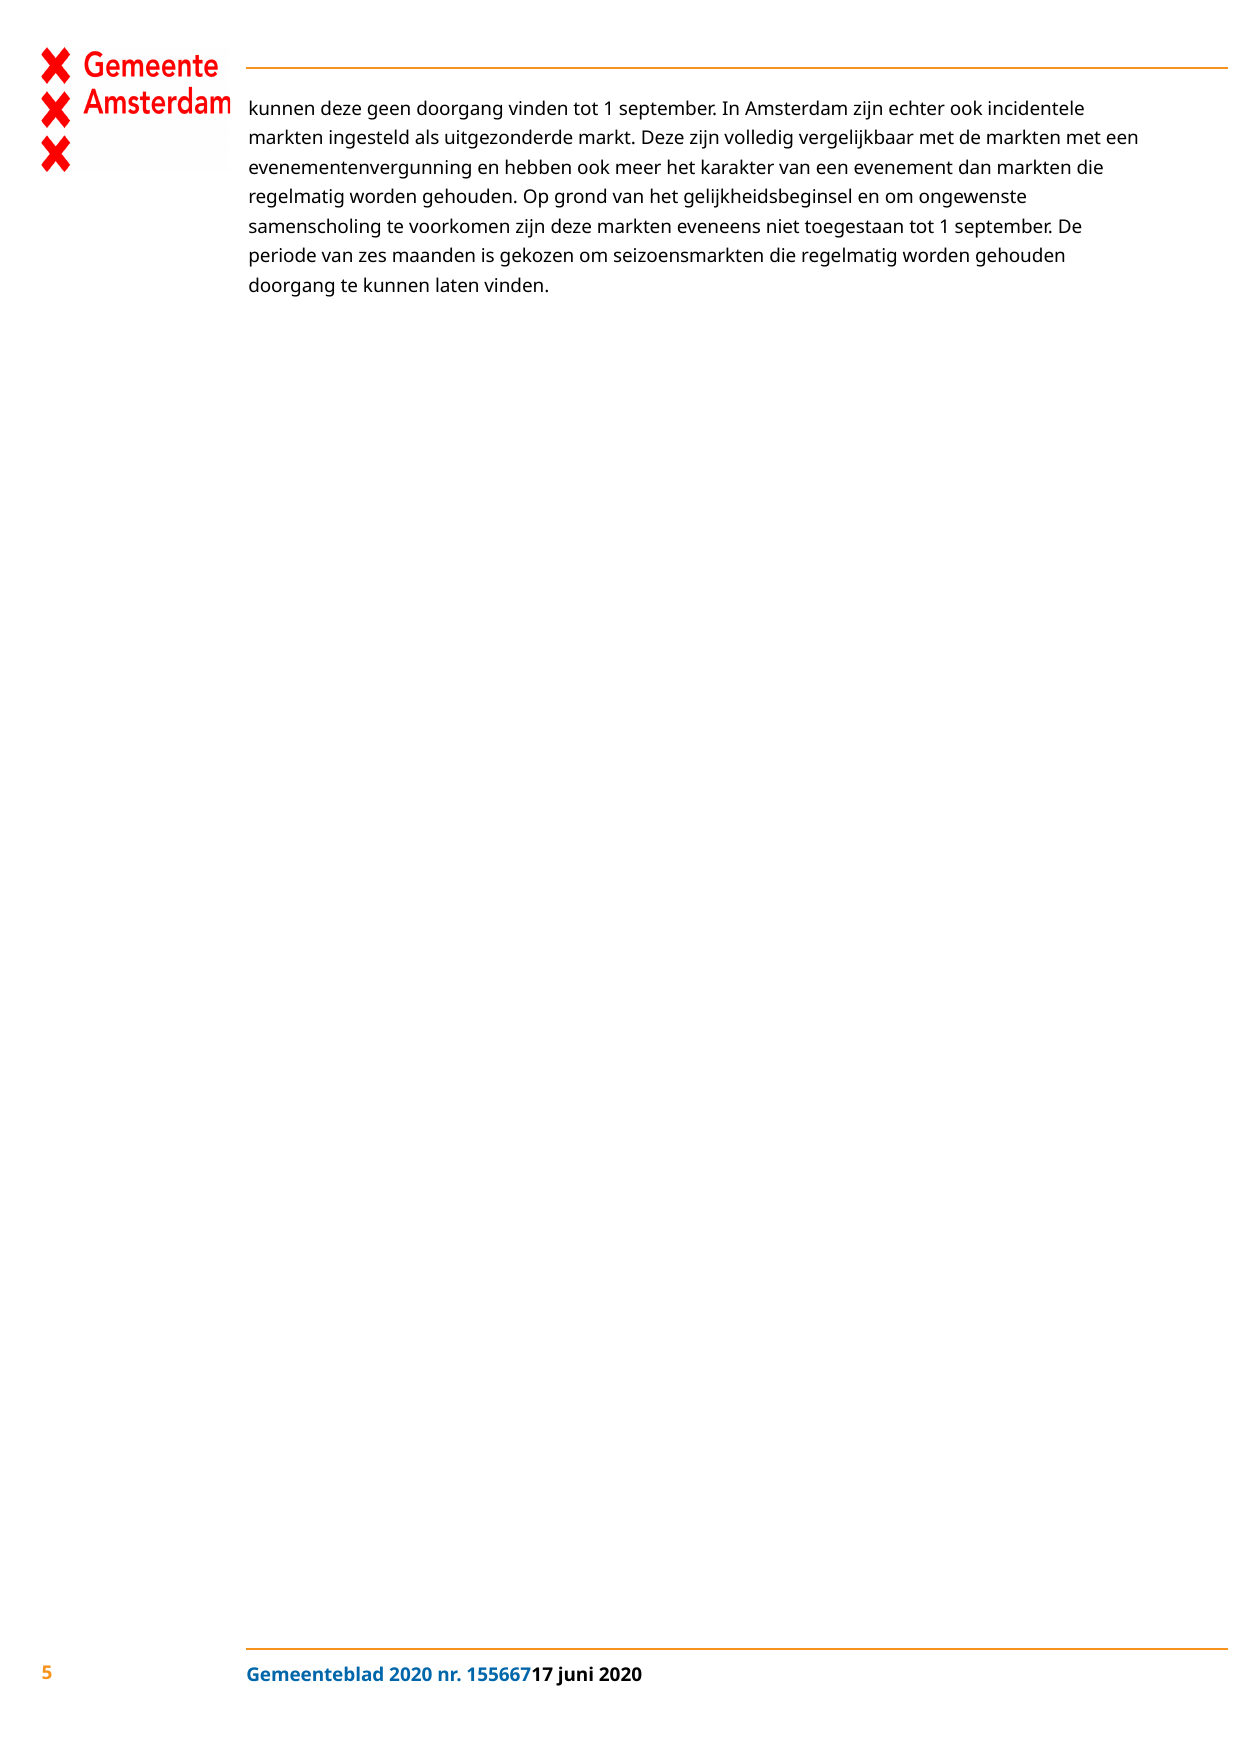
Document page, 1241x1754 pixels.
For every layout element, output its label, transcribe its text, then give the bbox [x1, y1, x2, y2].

text kunnen deze geen doorgang vinden tot 1 september. In Amsterdam zijn echter ook incidentele markten ingesteld als uitgezonderde markt. Deze zijn volledig vergelijkbaar met de markten met een evenementenvergunning en hebben ook meer het karakter van een evenement dan markten die regelmatig worden gehouden. Op grond van het gelijkheidsbeginsel en om ongewenste samenscholing te voorkomen zijn deze markten eveneens niet toegestaan tot 1 september. De periode van zes maanden is gekozen om seizoensmarkten die regelmatig worden gehouden doorgang te kunnen laten vinden. [248, 95, 1152, 298]
picture [41, 47, 231, 172]
